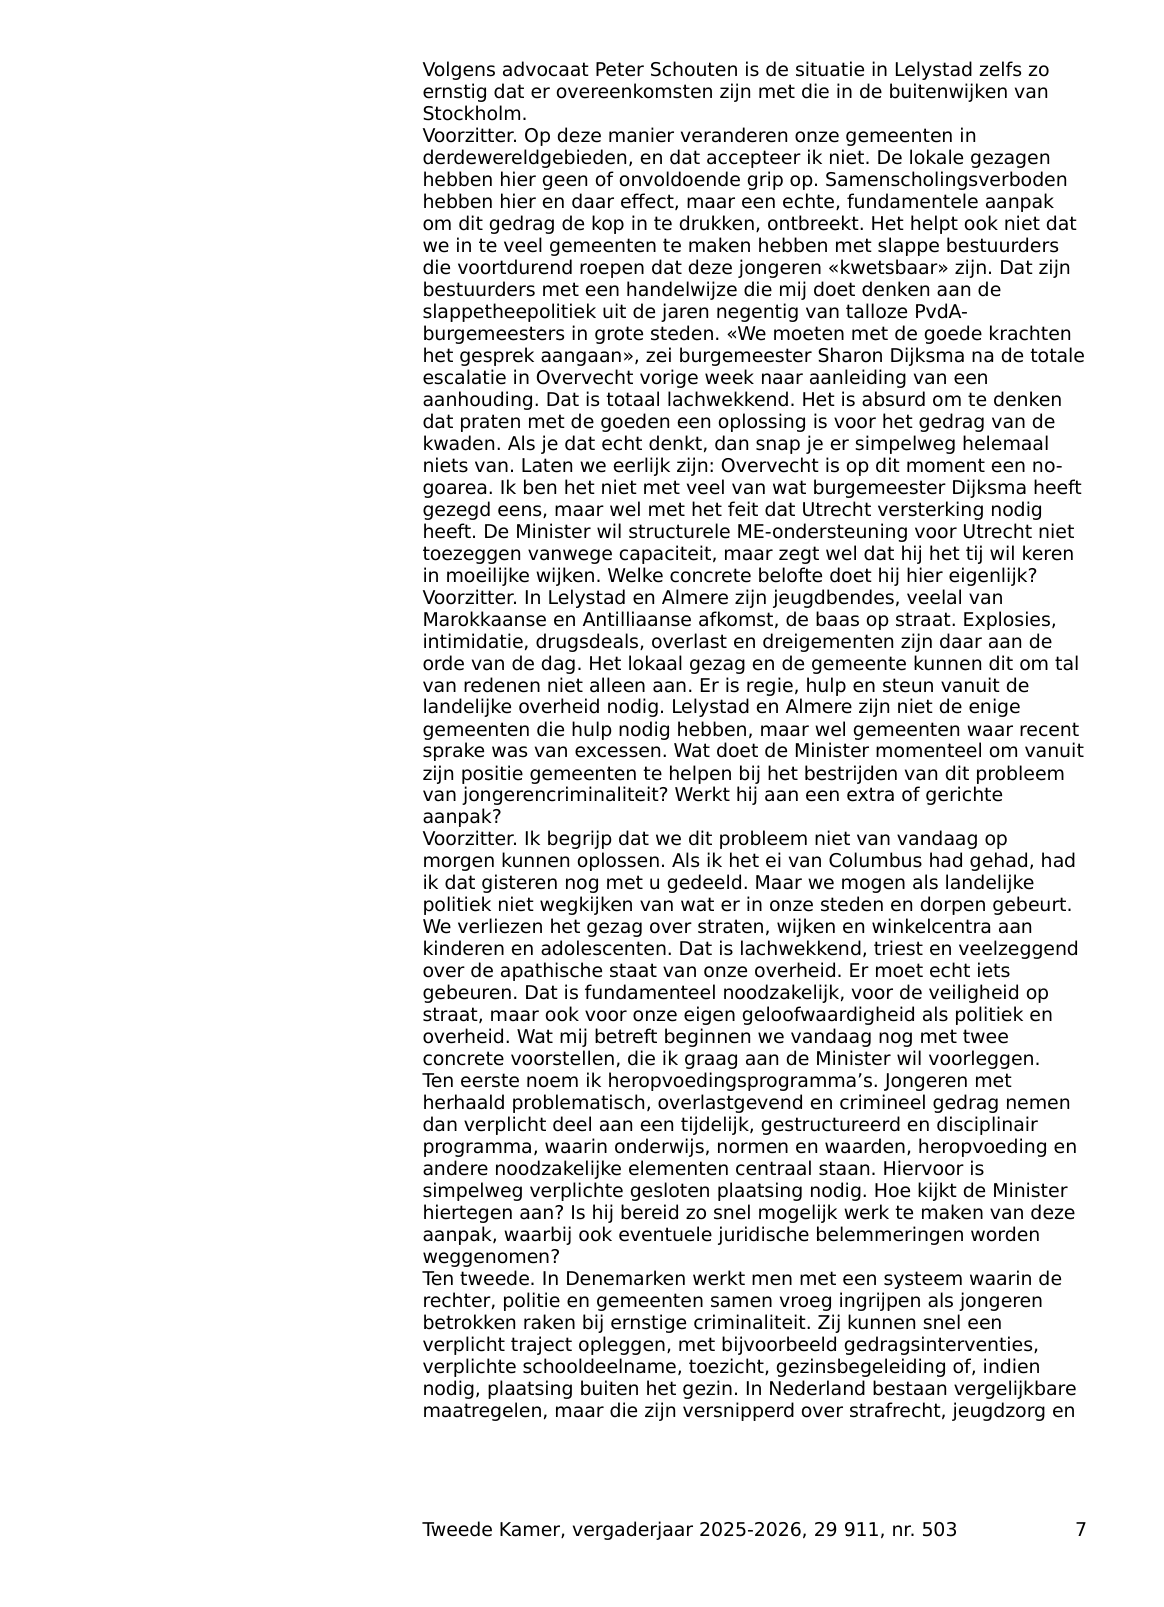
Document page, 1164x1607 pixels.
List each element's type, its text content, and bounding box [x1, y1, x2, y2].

text Voorzitter. In Lelystad en Almere zijn jeugdbendes, veelal van Marokkaanse en Antilliaanse afkomst, de baas op straat. Explosies, intimidatie, drugsdeals, overlast en dreigementen zijn daar aan de orde van de dag. Het lokaal gezag en de gemeente kunnen dit om tal van redenen niet alleen aan. Er is regie, hulp en steun vanuit de landelijke overheid nodig. Lelystad en Almere zijn niet de enige gemeenten die hulp nodig hebben, maar wel gemeenten waar recent sprake was van excessen. Wat doet de Minister momenteel om vanuit zijn positie gemeenten te helpen bij het bestrijden van dit probleem van jongerencriminaliteit? Werkt hij aan een extra of gerichte aanpak? [422, 587, 1087, 828]
text Voorzitter. Op deze manier veranderen onze gemeenten in derdewereldgebieden, en dat accepteer ik niet. De lokale gezagen hebben hier geen of onvoldoende grip op. Samenscholingsverboden hebben hier en daar effect, maar een echte, fundamentele aanpak om dit gedrag de kop in te drukken, ontbreekt. Het helpt ook niet dat we in te veel gemeenten te maken hebben met slappe bestuurders die voortdurend roepen dat deze jongeren «kwetsbaar» zijn. Dat zijn bestuurders met een handelwijze die mij doet denken aan de slappetheepolitiek uit de jaren negentig van talloze PvdA-burgemeesters in grote steden. «We moeten met de goede krachten het gesprek aangaan», zei burgemeester Sharon Dijksma na de totale escalatie in Overvecht vorige week naar aanleiding van een aanhouding. Dat is totaal lachwekkend. Het is absurd om te denken dat praten met de goeden een oplossing is voor het gedrag van de kwaden. Als je dat echt denkt, dan snap je er simpelweg helemaal niets van. Laten we eerlijk zijn: Overvecht is op dit moment een no-goarea. Ik ben het niet met veel van wat burgemeester Dijksma heeft gezegd eens, maar wel met het feit dat Utrecht versterking nodig heeft. De Minister wil structurele ME-ondersteuning voor Utrecht niet toezeggen vanwege capaciteit, maar zegt wel dat hij het tij wil keren in moeilijke wijken. Welke concrete belofte doet hij hier eigenlijk? [422, 125, 1087, 587]
text Ten eerste noem ik heropvoedingsprogramma’s. Jongeren met herhaald problematisch, overlastgevend en crimineel gedrag nemen dan verplicht deel aan een tijdelijk, gestructureerd en disciplinair programma, waarin onderwijs, normen en waarden, heropvoeding en andere noodzakelijke elementen centraal staan. Hiervoor is simpelweg verplichte gesloten plaatsing nodig. Hoe kijkt de Minister hiertegen aan? Is hij bereid zo snel mogelijk werk te maken van deze aanpak, waarbij ook eventuele juridische belemmeringen worden weggenomen? [422, 1070, 1087, 1268]
text Volgens advocaat Peter Schouten is de situatie in Lelystad zelfs zo ernstig dat er overeenkomsten zijn met die in de buitenwijken van Stockholm. [422, 59, 1087, 125]
text Ten tweede. In Denemarken werkt men met een systeem waarin de rechter, politie en gemeenten samen vroeg ingrijpen als jongeren betrokken raken bij ernstige criminaliteit. Zij kunnen snel een verplicht traject opleggen, met bijvoorbeeld gedragsinterventies, verplichte schooldeelname, toezicht, gezinsbegeleiding of, indien nodig, plaatsing buiten het gezin. In Nederland bestaan vergelijkbare maatregelen, maar die zijn versnipperd over strafrecht, jeugdzorg en [422, 1268, 1087, 1422]
text Voorzitter. Ik begrijp dat we dit probleem niet van vandaag op morgen kunnen oplossen. Als ik het ei van Columbus had gehad, had ik dat gisteren nog met u gedeeld. Maar we mogen als landelijke politiek niet wegkijken van wat er in onze steden en dorpen gebeurt. We verliezen het gezag over straten, wijken en winkelcentra aan kinderen en adolescenten. Dat is lachwekkend, triest en veelzeggend over de apathische staat van onze overheid. Er moet echt iets gebeuren. Dat is fundamenteel noodzakelijk, voor de veiligheid op straat, maar ook voor onze eigen geloofwaardigheid als politiek en overheid. Wat mij betreft beginnen we vandaag nog met twee concrete voorstellen, die ik graag aan de Minister wil voorleggen. [422, 828, 1087, 1070]
